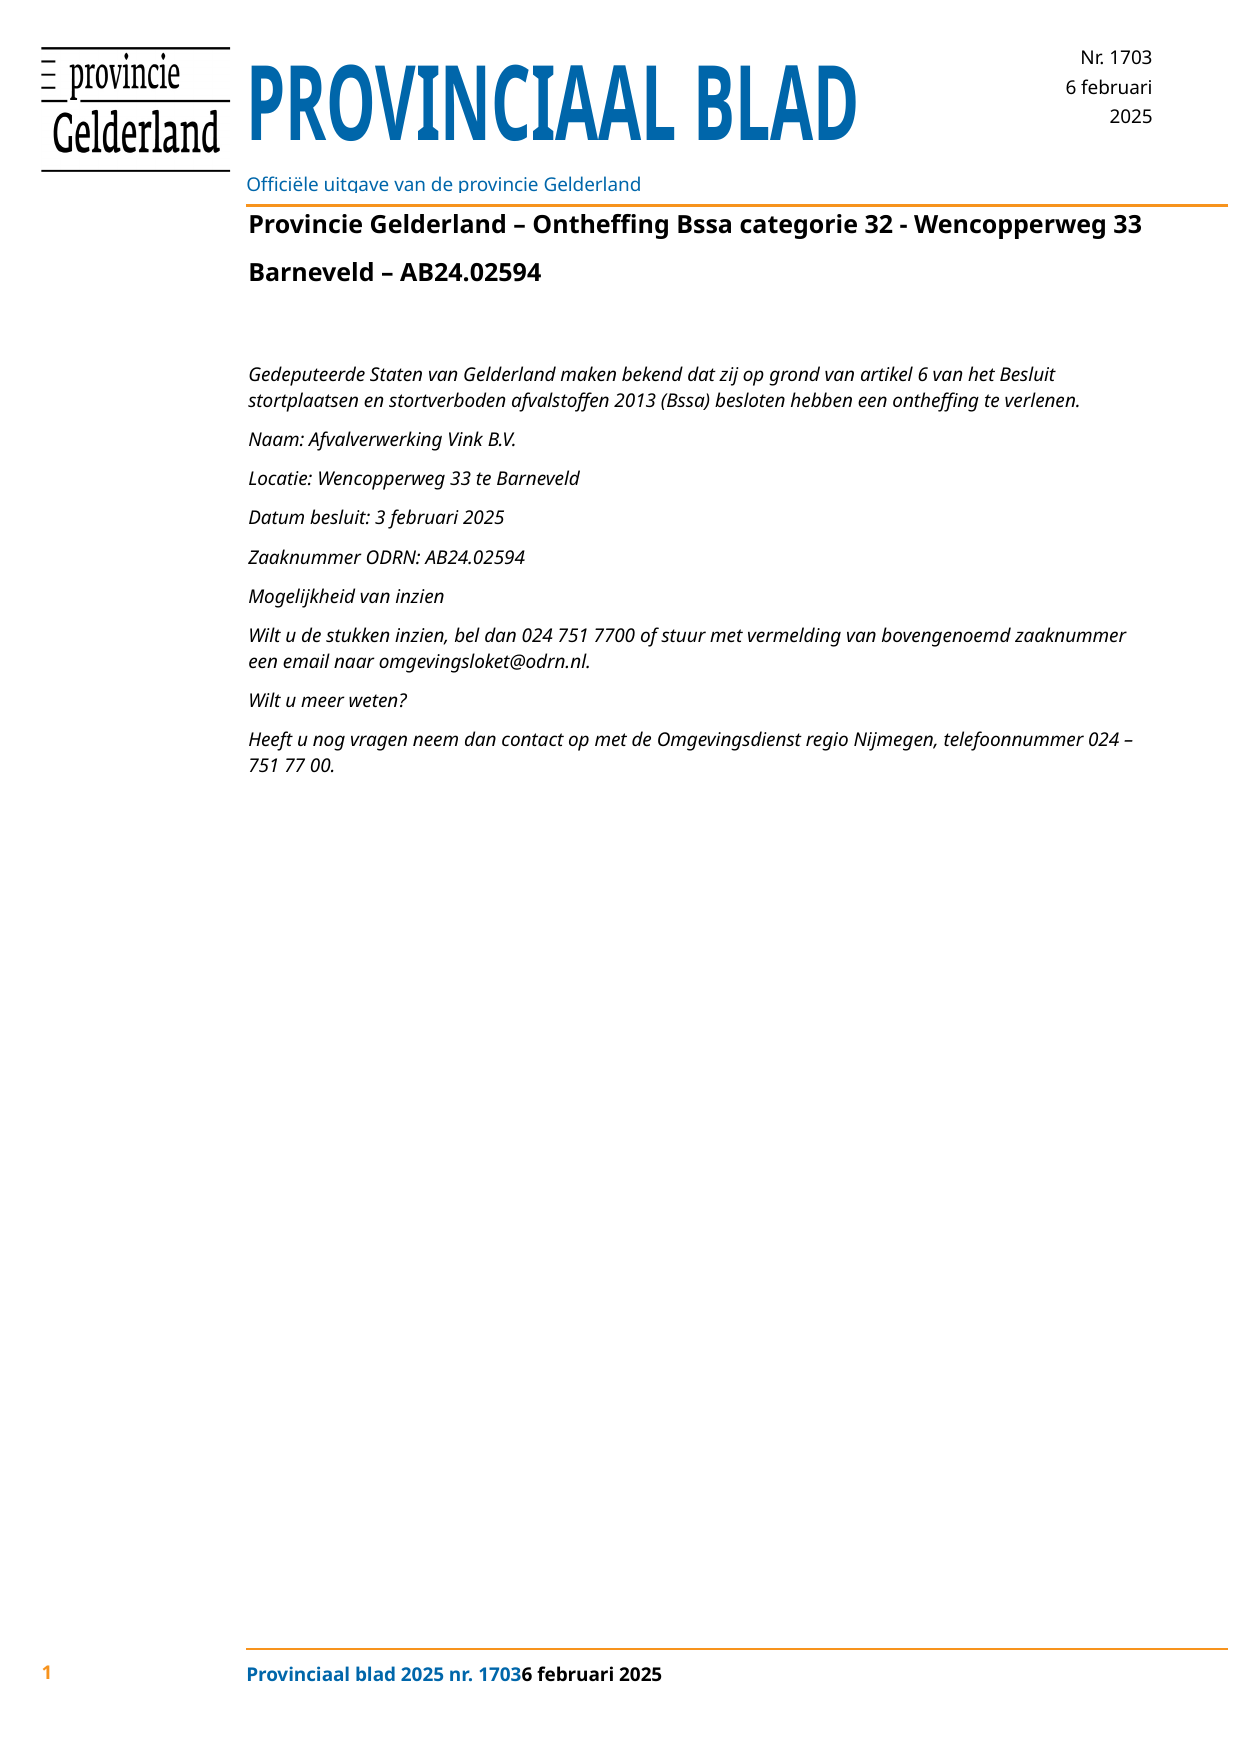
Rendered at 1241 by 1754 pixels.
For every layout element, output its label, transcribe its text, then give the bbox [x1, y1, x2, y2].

text Gedeputeerde Staten van Gelderland maken bekend dat zij op grond van artikel 6 van het Besluit stortplaatsen en stortverboden afvalstoffen 2013 (Bssa) besloten hebben een ontheffing te verlenen. [248, 361, 1152, 412]
text Heeft u nog vragen neem dan contact op met de Omgevingsdienst regio Nijmegen, telefoonnummer 024 – 751 77 00. [248, 727, 1152, 778]
picture [41, 47, 231, 172]
text Mogelijkheid van inzien [248, 583, 1152, 609]
text Naam: Afvalverwerking Vink B.V. [248, 426, 1152, 452]
text Wilt u meer weten? [248, 687, 1152, 713]
text Locatie: Wencopperweg 33 te Barneveld [248, 465, 1152, 491]
text Datum besluit: 3 februari 2025 [248, 504, 1152, 530]
text Wilt u de stukken inzien, bel dan 024 751 7700 of stuur met vermelding van bovengenoemd zaaknummer een email naar omgevingsloket@odrn.nl. [248, 622, 1152, 674]
text Zaaknummer ODRN: AB24.02594 [248, 544, 1152, 569]
text Provincie Gelderland – Ontheffing Bssa categorie 32 - Wencopperweg 33 Barneveld – AB24.02594 [248, 207, 1152, 288]
